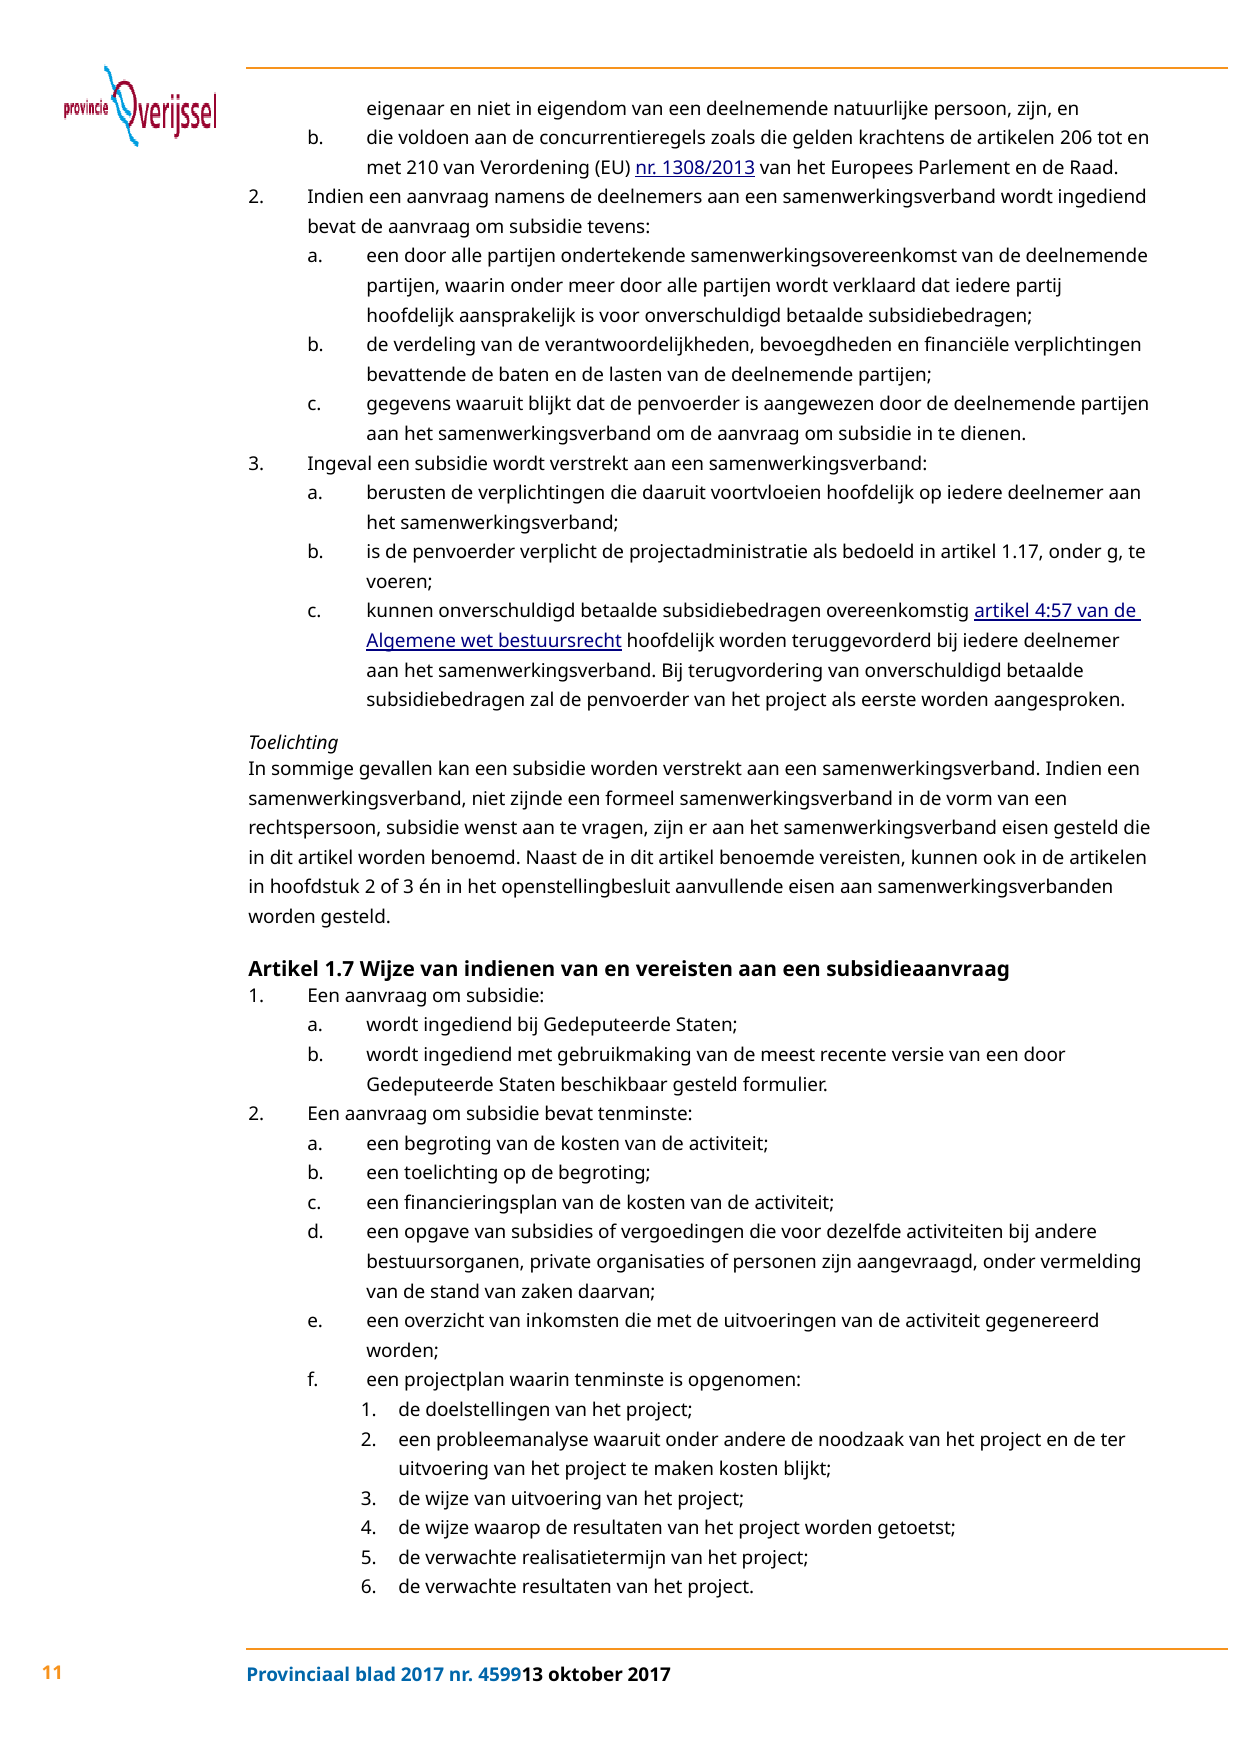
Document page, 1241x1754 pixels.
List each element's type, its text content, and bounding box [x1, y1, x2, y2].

list een begroting van de kosten van de activiteit; [307, 1130, 1152, 1156]
list een probleemanalyse waaruit onder andere de noodzaak van het project en de ter uitvoering van het project te maken kosten blijkt; [361, 1426, 1152, 1481]
list Een aanvraag om subsidie bevat tenminste: [248, 1100, 1152, 1126]
text Toelichting [248, 729, 1152, 755]
list kunnen onverschuldigd betaalde subsidiebedragen overeenkomstig artikel 4:57 van de Algemene wet bestuursrecht hoofdelijk worden teruggevorderd bij iedere deelnemer aan het samenwerkingsverband. Bij terugvordering van onverschuldigd betaalde subsidiebedragen zal de penvoerder van het project als eerste worden aangesproken. [307, 598, 1152, 712]
list een door alle partijen ondertekende samenwerkingsovereenkomst van de deelnemende partijen, waarin onder meer door alle partijen wordt verklaard dat iedere partij hoofdelijk aansprakelijk is voor onverschuldigd betaalde subsidiebedragen; [307, 243, 1152, 328]
list de wijze waarop de resultaten van het project worden getoetst; [361, 1514, 1152, 1540]
list Indien een aanvraag namens de deelnemers aan een samenwerkingsverband wordt ingediend bevat de aanvraag om subsidie tevens: [248, 183, 1152, 239]
list een projectplan waarin tenminste is opgenomen: [307, 1367, 1152, 1392]
list gegevens waaruit blijkt dat de penvoerder is aangewezen door de deelnemende partijen aan het samenwerkingsverband om de aanvraag om subsidie in te dienen. [307, 391, 1152, 446]
list wordt ingediend met gebruikmaking van de meest recente versie van een door Gedeputeerde Staten beschikbaar gesteld formulier. [307, 1041, 1152, 1097]
text Artikel 1.7 Wijze van indienen van en vereisten aan een subsidieaanvraag [248, 954, 1152, 982]
list de wijze van uitvoering van het project; [361, 1485, 1152, 1511]
list de verdeling van de verantwoordelijkheden, bevoegdheden en financiële verplichtingen bevattende de baten en de lasten van de deelnemende partijen; [307, 331, 1152, 387]
list Een aanvraag om subsidie: [248, 982, 1152, 1008]
list Ingeval een subsidie wordt verstrekt aan een samenwerkingsverband: [248, 450, 1152, 476]
list een toelichting op de begroting; [307, 1159, 1152, 1185]
list die voldoen aan de concurrentieregels zoals die gelden krachtens de artikelen 206 tot en met 210 van Verordening (EU) nr. 1308/2013 van het Europees Parlement en de Raad. [307, 124, 1152, 180]
list wordt ingediend bij Gedeputeerde Staten; [307, 1012, 1152, 1037]
list een opgave van subsidies of vergoedingen die voor dezelfde activiteiten bij andere bestuursorganen, private organisaties of personen zijn aangevraagd, onder vermelding van de stand van zaken daarvan; [307, 1219, 1152, 1304]
list een overzicht van inkomsten die met de uitvoeringen van de activiteit gegenereerd worden; [307, 1307, 1152, 1363]
list de verwachte realisatietermijn van het project; [361, 1544, 1152, 1570]
list eigenaar en niet in eigendom van een deelnemende natuurlijke persoon, zijn, en [307, 95, 1152, 121]
list een financieringsplan van de kosten van de activiteit; [307, 1189, 1152, 1215]
list berusten de verplichtingen die daaruit voortvloeien hoofdelijk op iedere deelnemer aan het samenwerkingsverband; [307, 479, 1152, 535]
list de verwachte resultaten van het project. [361, 1574, 1152, 1599]
list is de penvoerder verplicht de projectadministratie als bedoeld in artikel 1.17, onder g, te voeren; [307, 538, 1152, 594]
text In sommige gevallen kan een subsidie worden verstrekt aan een samenwerkingsverband. Indien een samenwerkingsverband, niet zijnde een formeel samenwerkingsverband in de vorm van een rechtspersoon, subsidie wenst aan te vragen, zijn er aan het samenwerkingsverband eisen gesteld die in dit artikel worden benoemd. Naast de in dit artikel benoemde vereisten, kunnen ook in de artikelen in hoofdstuk 2 of 3 én in het openstellingbesluit aanvullende eisen aan samenwerkingsverbanden worden gesteld. [248, 755, 1152, 929]
list de doelstellingen van het project; [361, 1396, 1152, 1422]
picture [41, 47, 231, 172]
